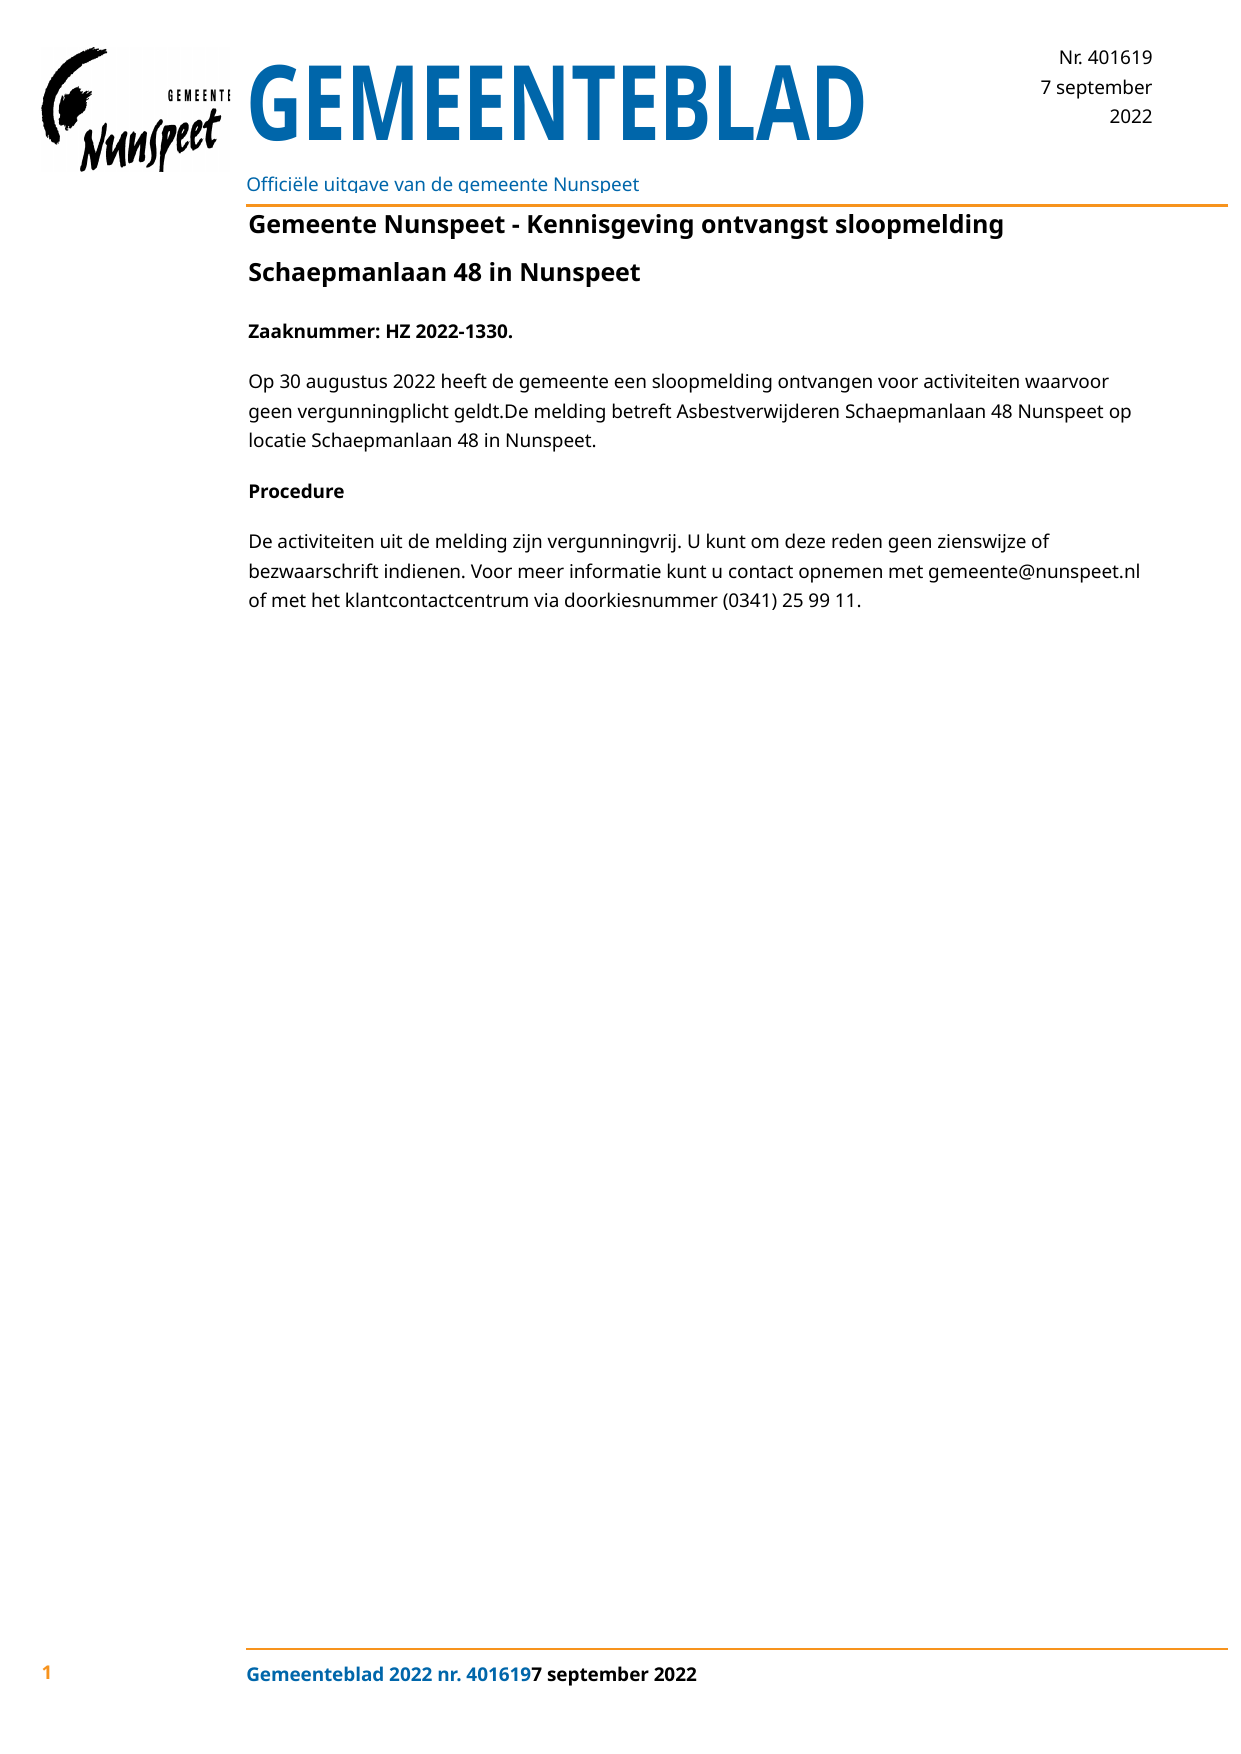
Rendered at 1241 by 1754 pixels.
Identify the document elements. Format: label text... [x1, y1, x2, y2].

text De activiteiten uit de melding zijn vergunningvrij. U kunt om deze reden geen zienswijze of bezwaarschrift indienen. Voor meer informatie kunt u contact opnemen met gemeente@nunspeet.nl of met het klantcontactcentrum via doorkiesnummer (0341) 25 99 11. [248, 528, 1152, 613]
text Op 30 augustus 2022 heeft de gemeente een sloopmelding ontvangen voor activiteiten waarvoor geen vergunningplicht geldt.De melding betreft Asbestverwijderen Schaepmanlaan 48 Nunspeet op locatie Schaepmanlaan 48 in Nunspeet. [248, 368, 1152, 453]
text Gemeente Nunspeet - Kennisgeving ontvangst sloopmelding Schaepmanlaan 48 in Nunspeet [248, 207, 1152, 288]
text Procedure [248, 478, 1152, 504]
text Zaaknummer: HZ 2022-1330. [248, 318, 1152, 344]
picture [41, 47, 231, 172]
